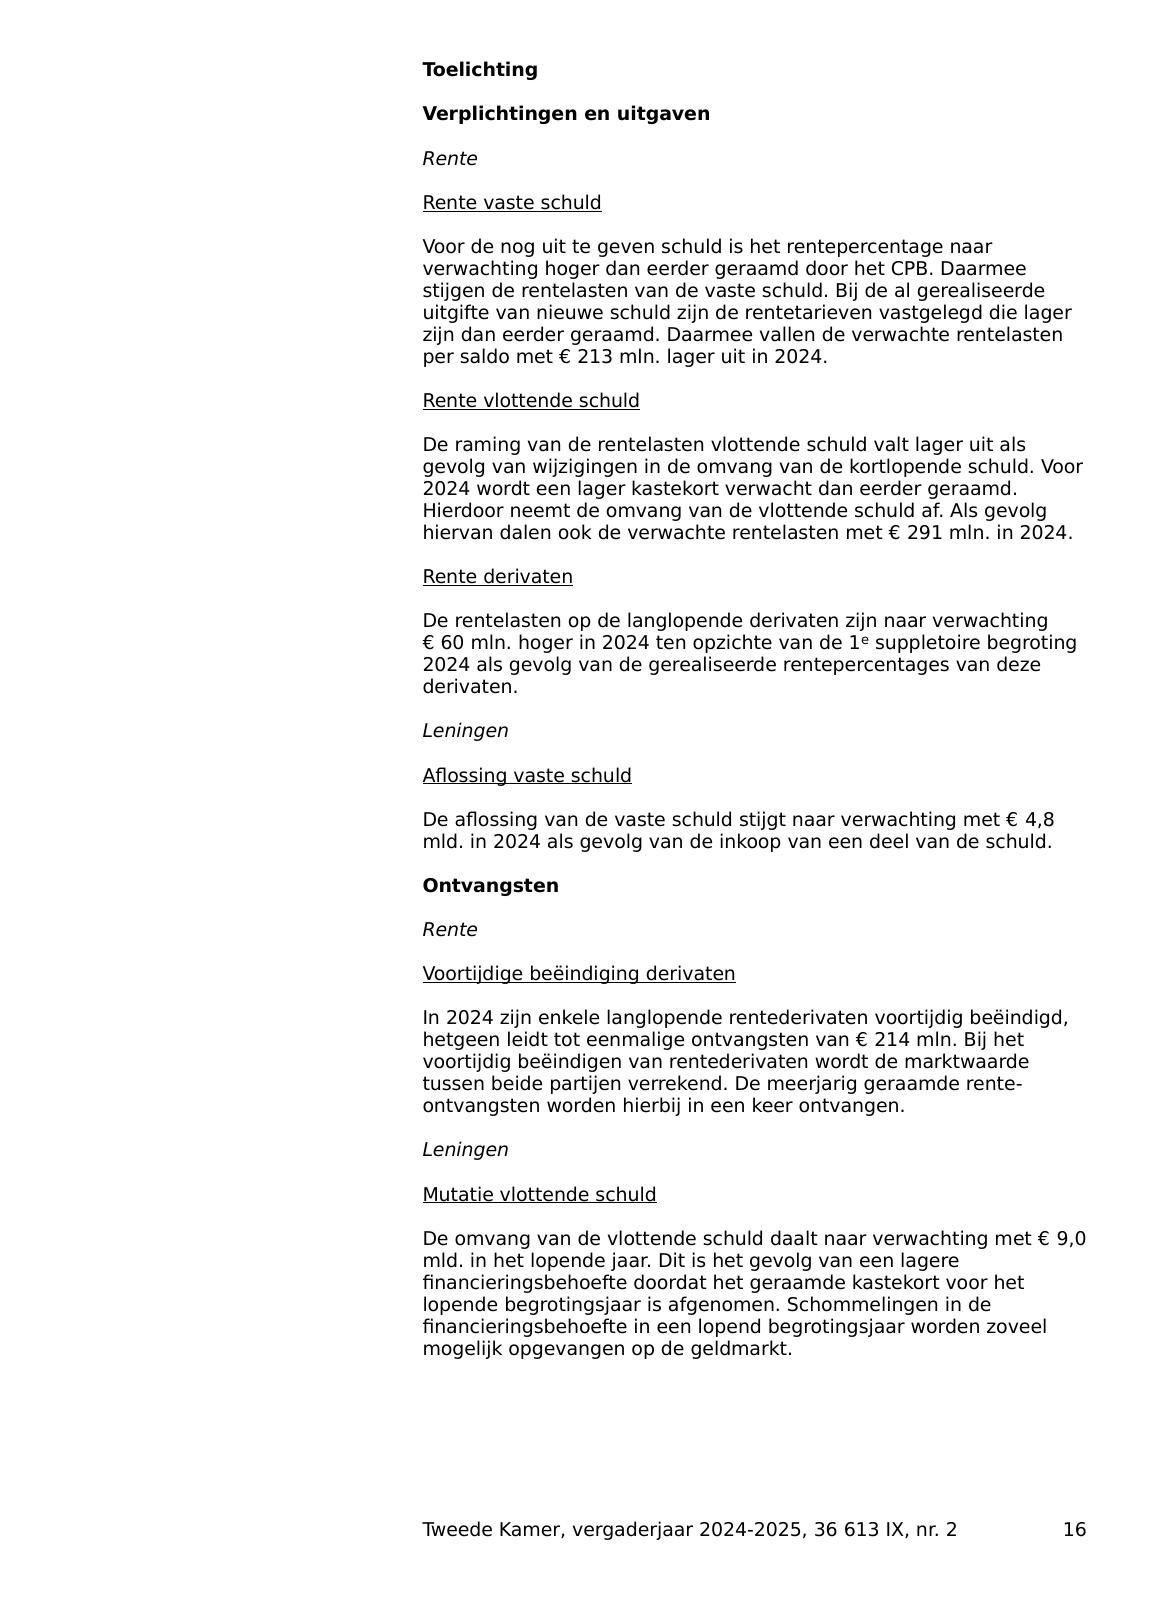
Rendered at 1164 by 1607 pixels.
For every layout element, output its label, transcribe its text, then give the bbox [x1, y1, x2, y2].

text De rentelasten op de langlopende derivaten zĳn naar verwachting € 60 mln. hoger in 2024 ten opzichte van de 1e suppletoire begroting 2024 als gevolg van de gerealiseerde rentepercentages van deze derivaten. [422, 610, 1087, 698]
text De omvang van de vlottende schuld daalt naar verwachting met € 9,0 mld. in het lopende jaar. Dit is het gevolg van een lagere financieringsbehoefte doordat het geraamde kastekort voor het lopende begrotingsjaar is afgenomen. Schommelingen in de financieringsbehoefte in een lopend begrotingsjaar worden zoveel mogelĳk opgevangen op de geldmarkt. [422, 1228, 1087, 1359]
text De raming van de rentelasten vlottende schuld valt lager uit als gevolg van wĳzigingen in de omvang van de kortlopende schuld. Voor 2024 wordt een lager kastekort verwacht dan eerder geraamd. Hierdoor neemt de omvang van de vlottende schuld af. Als gevolg hiervan dalen ook de verwachte rentelasten met € 291 mln. in 2024. [422, 434, 1087, 544]
subtitle Aflossing vaste schuld [422, 764, 1087, 786]
subtitle Leningen [422, 1139, 1087, 1161]
text Voor de nog uit te geven schuld is het rentepercentage naar verwachting hoger dan eerder geraamd door het CPB. Daarmee stijgen de rentelasten van de vaste schuld. Bĳ de al gerealiseerde uitgifte van nieuwe schuld zijn de rentetarieven vastgelegd die lager zijn dan eerder geraamd. Daarmee vallen de verwachte rentelasten per saldo met € 213 mln. lager uit in 2024. [422, 236, 1087, 368]
text De aflossing van de vaste schuld stijgt naar verwachting met € 4,8 mld. in 2024 als gevolg van de inkoop van een deel van de schuld. [422, 809, 1087, 853]
subtitle Rente derivaten [422, 566, 1087, 588]
subtitle Rente [422, 147, 1087, 169]
subtitle Rente [422, 919, 1087, 941]
text In 2024 zijn enkele langlopende rentederivaten voortijdig beëindigd, hetgeen leidt tot eenmalige ontvangsten van € 214 mln. Bij het voortijdig beëindigen van rentederivaten wordt de marktwaarde tussen beide partijen verrekend. De meerjarig geraamde rente-ontvangsten worden hierbij in een keer ontvangen. [422, 1007, 1087, 1117]
subtitle Rente vaste schuld [422, 192, 1087, 213]
subtitle Ontvangsten [422, 875, 1087, 897]
subtitle Verplichtingen en uitgaven [422, 103, 1087, 125]
subtitle Leningen [422, 720, 1087, 742]
subtitle Mutatie vlottende schuld [422, 1183, 1087, 1206]
subtitle Toelichting [422, 59, 1087, 81]
subtitle Voortijdige beëindiging derivaten [422, 963, 1087, 985]
subtitle Rente vlottende schuld [422, 390, 1087, 412]
